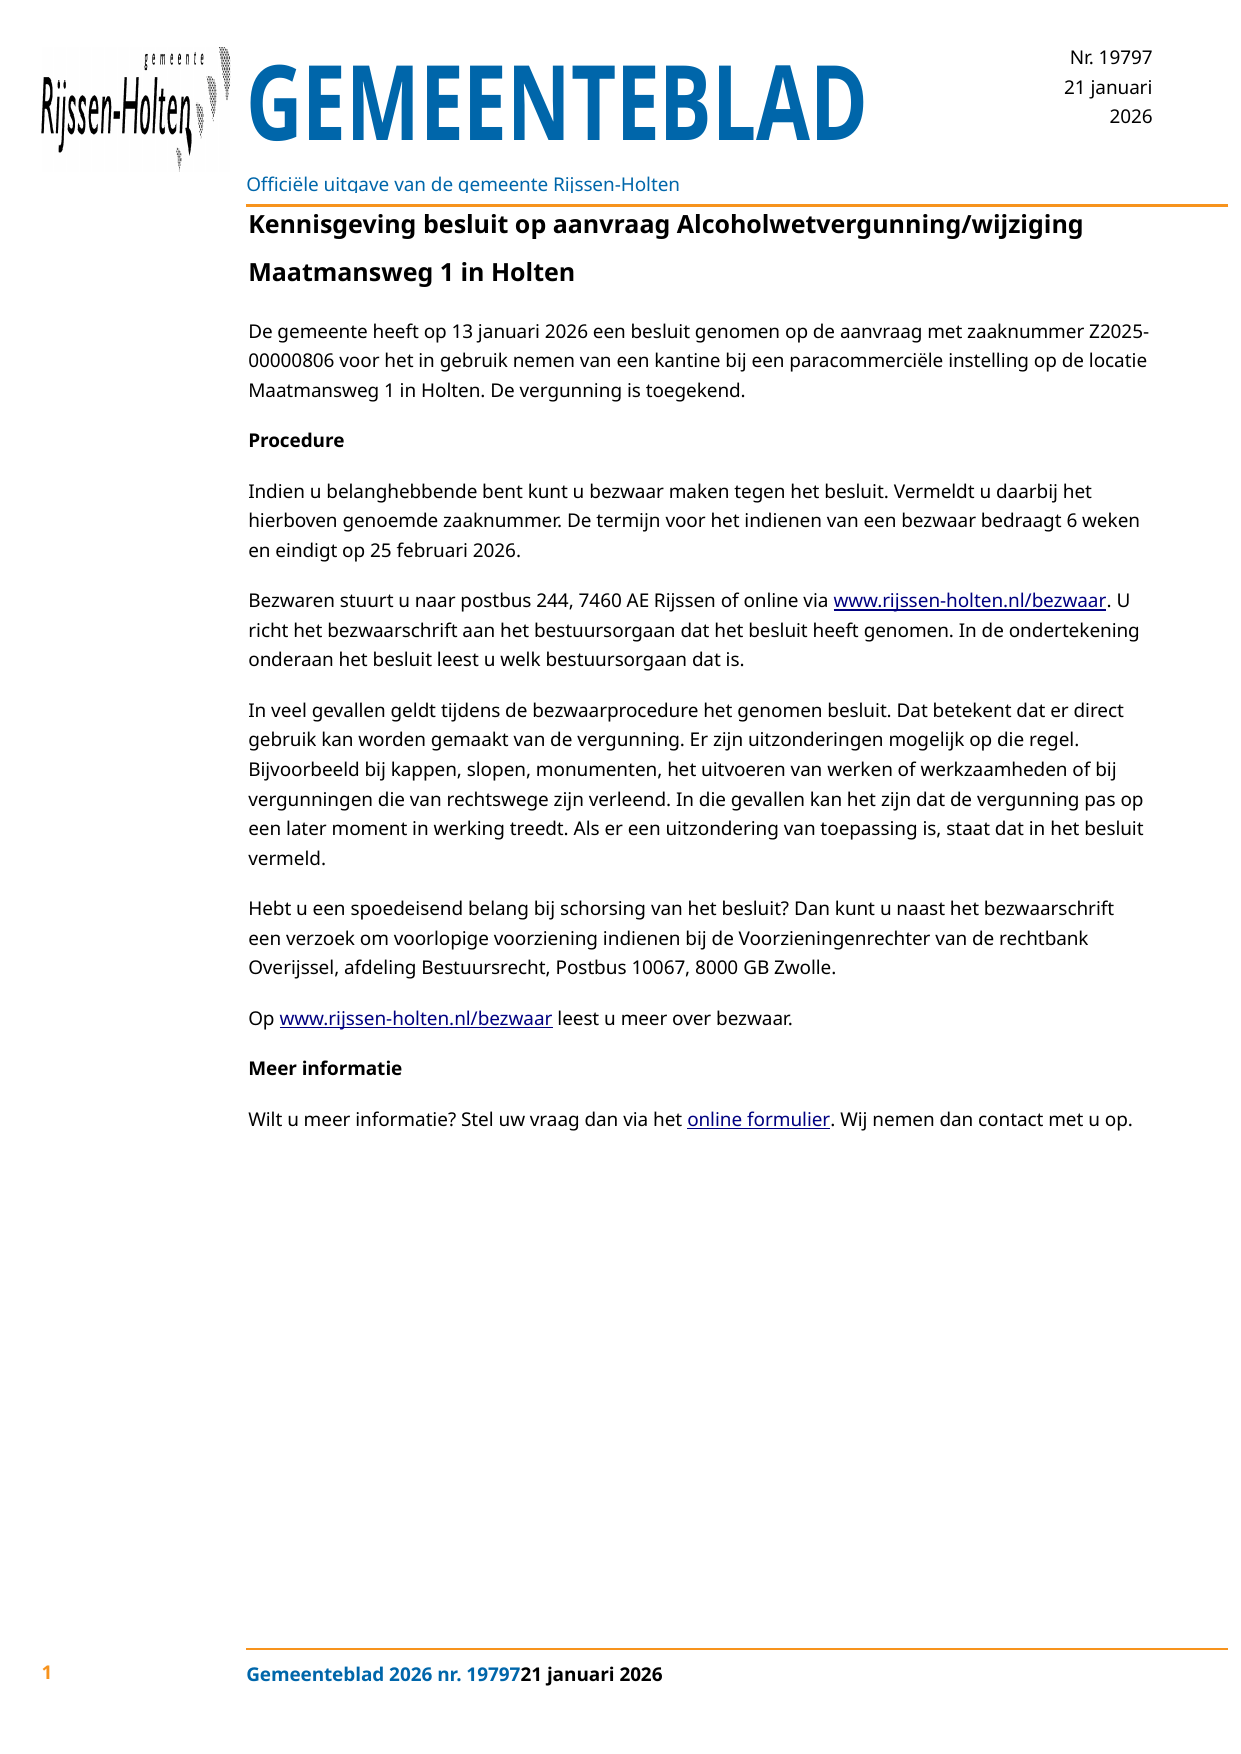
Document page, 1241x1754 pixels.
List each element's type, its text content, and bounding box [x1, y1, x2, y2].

text In veel gevallen geldt tijdens de bezwaarprocedure het genomen besluit. Dat betekent dat er direct gebruik kan worden gemaakt van de vergunning. Er zijn uitzonderingen mogelijk op die regel. Bijvoorbeeld bij kappen, slopen, monumenten, het uitvoeren van werken of werkzaamheden of bij vergunningen die van rechtswege zijn verleend. In die gevallen kan het zijn dat de vergunning pas op een later moment in werking treedt. Als er een uitzondering van toepassing is, staat dat in het besluit vermeld. [248, 697, 1152, 871]
text Bezwaren stuurt u naar postbus 244, 7460 AE Rijssen of online via www.rijssen-holten.nl/bezwaar. U richt het bezwaarschrift aan het bestuursorgaan dat het besluit heeft genomen. In de ondertekening onderaan het besluit leest u welk bestuursorgaan dat is. [248, 587, 1152, 672]
text Procedure [248, 427, 1152, 453]
picture [41, 47, 231, 172]
text Indien u belanghebbende bent kunt u bezwaar maken tegen het besluit. Vermeldt u daarbij het hierboven genoemde zaaknummer. De termijn voor het indienen van een bezwaar bedraagt 6 weken en eindigt op 25 februari 2026. [248, 478, 1152, 563]
text Meer informatie [248, 1055, 1152, 1081]
text Wilt u meer informatie? Stel uw vraag dan via het online formulier. Wij nemen dan contact met u op. [248, 1106, 1152, 1132]
text Hebt u een spoedeisend belang bij schorsing van het besluit? Dan kunt u naast het bezwaarschrift een verzoek om voorlopige voorziening indienen bij de Voorzieningenrechter van de rechtbank Overijssel, afdeling Bestuursrecht, Postbus 10067, 8000 GB Zwolle. [248, 895, 1152, 980]
text De gemeente heeft op 13 januari 2026 een besluit genomen op de aanvraag met zaaknummer Z2025-00000806 voor het in gebruik nemen van een kantine bij een paracommerciële instelling op de locatie Maatmansweg 1 in Holten. De vergunning is toegekend. [248, 318, 1152, 403]
text Op www.rijssen-holten.nl/bezwaar leest u meer over bezwaar. [248, 1005, 1152, 1031]
text Kennisgeving besluit op aanvraag Alcoholwetvergunning/wijziging Maatmansweg 1 in Holten [248, 207, 1152, 288]
